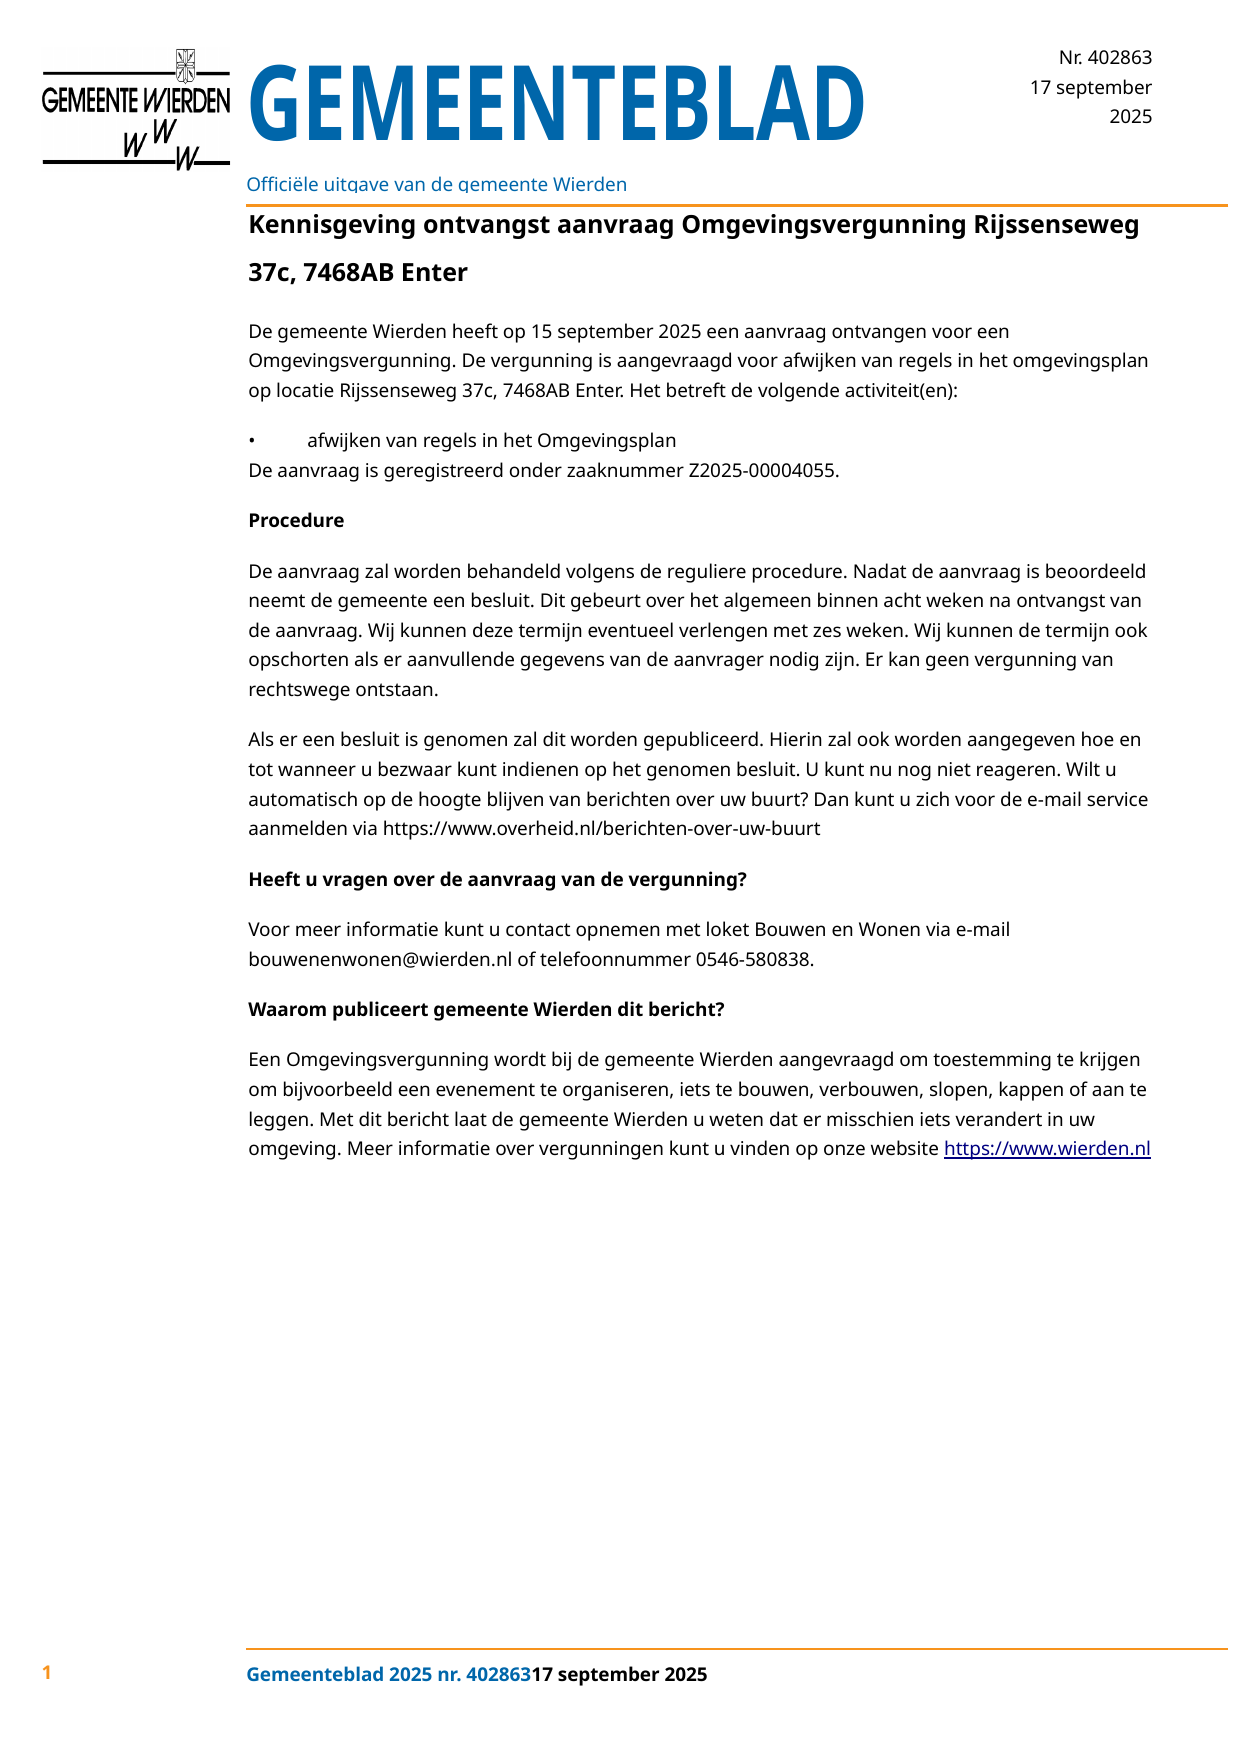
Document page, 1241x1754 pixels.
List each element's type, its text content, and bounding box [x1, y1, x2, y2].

text De aanvraag is geregistreerd onder zaaknummer Z2025-00004055. [248, 457, 1152, 483]
picture [41, 47, 231, 172]
text De aanvraag zal worden behandeld volgens de reguliere procedure. Nadat de aanvraag is beoordeeld neemt de gemeente een besluit. Dit gebeurt over het algemeen binnen acht weken na ontvangst van de aanvraag. Wij kunnen deze termijn eventueel verlengen met zes weken. Wij kunnen de termijn ook opschorten als er aanvullende gegevens van de aanvrager nodig zijn. Er kan geen vergunning van rechtswege ontstaan. [248, 558, 1152, 702]
text Procedure [248, 507, 1152, 533]
text Heeft u vragen over de aanvraag van de vergunning? [248, 866, 1152, 892]
text De gemeente Wierden heeft op 15 september 2025 een aanvraag ontvangen voor een Omgevingsvergunning. De vergunning is aangevraagd voor afwijken van regels in het omgevingsplan op locatie Rijssenseweg 37c, 7468AB Enter. Het betreft de volgende activiteit(en): [248, 318, 1152, 403]
text Voor meer informatie kunt u contact opnemen met loket Bouwen en Wonen via e-mail bouwenenwonen@wierden.nl of telefoonnummer 0546-580838. [248, 916, 1152, 972]
text Waarom publiceert gemeente Wierden dit bericht? [248, 996, 1152, 1022]
text Kennisgeving ontvangst aanvraag Omgevingsvergunning Rijssenseweg 37c, 7468AB Enter [248, 207, 1152, 288]
list afwijken van regels in het Omgevingsplan [248, 427, 1152, 453]
text Een Omgevingsvergunning wordt bij de gemeente Wierden aangevraagd om toestemming te krijgen om bijvoorbeeld een evenement te organiseren, iets te bouwen, verbouwen, slopen, kappen of aan te leggen. Met dit bericht laat de gemeente Wierden u weten dat er misschien iets verandert in uw omgeving. Meer informatie over vergunningen kunt u vinden op onze website https://www.wierden.nl [248, 1047, 1152, 1161]
text Als er een besluit is genomen zal dit worden gepubliceerd. Hierin zal ook worden aangegeven hoe en tot wanneer u bezwaar kunt indienen op het genomen besluit. U kunt nu nog niet reageren. Wilt u automatisch op de hoogte blijven van berichten over uw buurt? Dan kunt u zich voor de e-mail service aanmelden via https://www.overheid.nl/berichten-over-uw-buurt [248, 727, 1152, 841]
